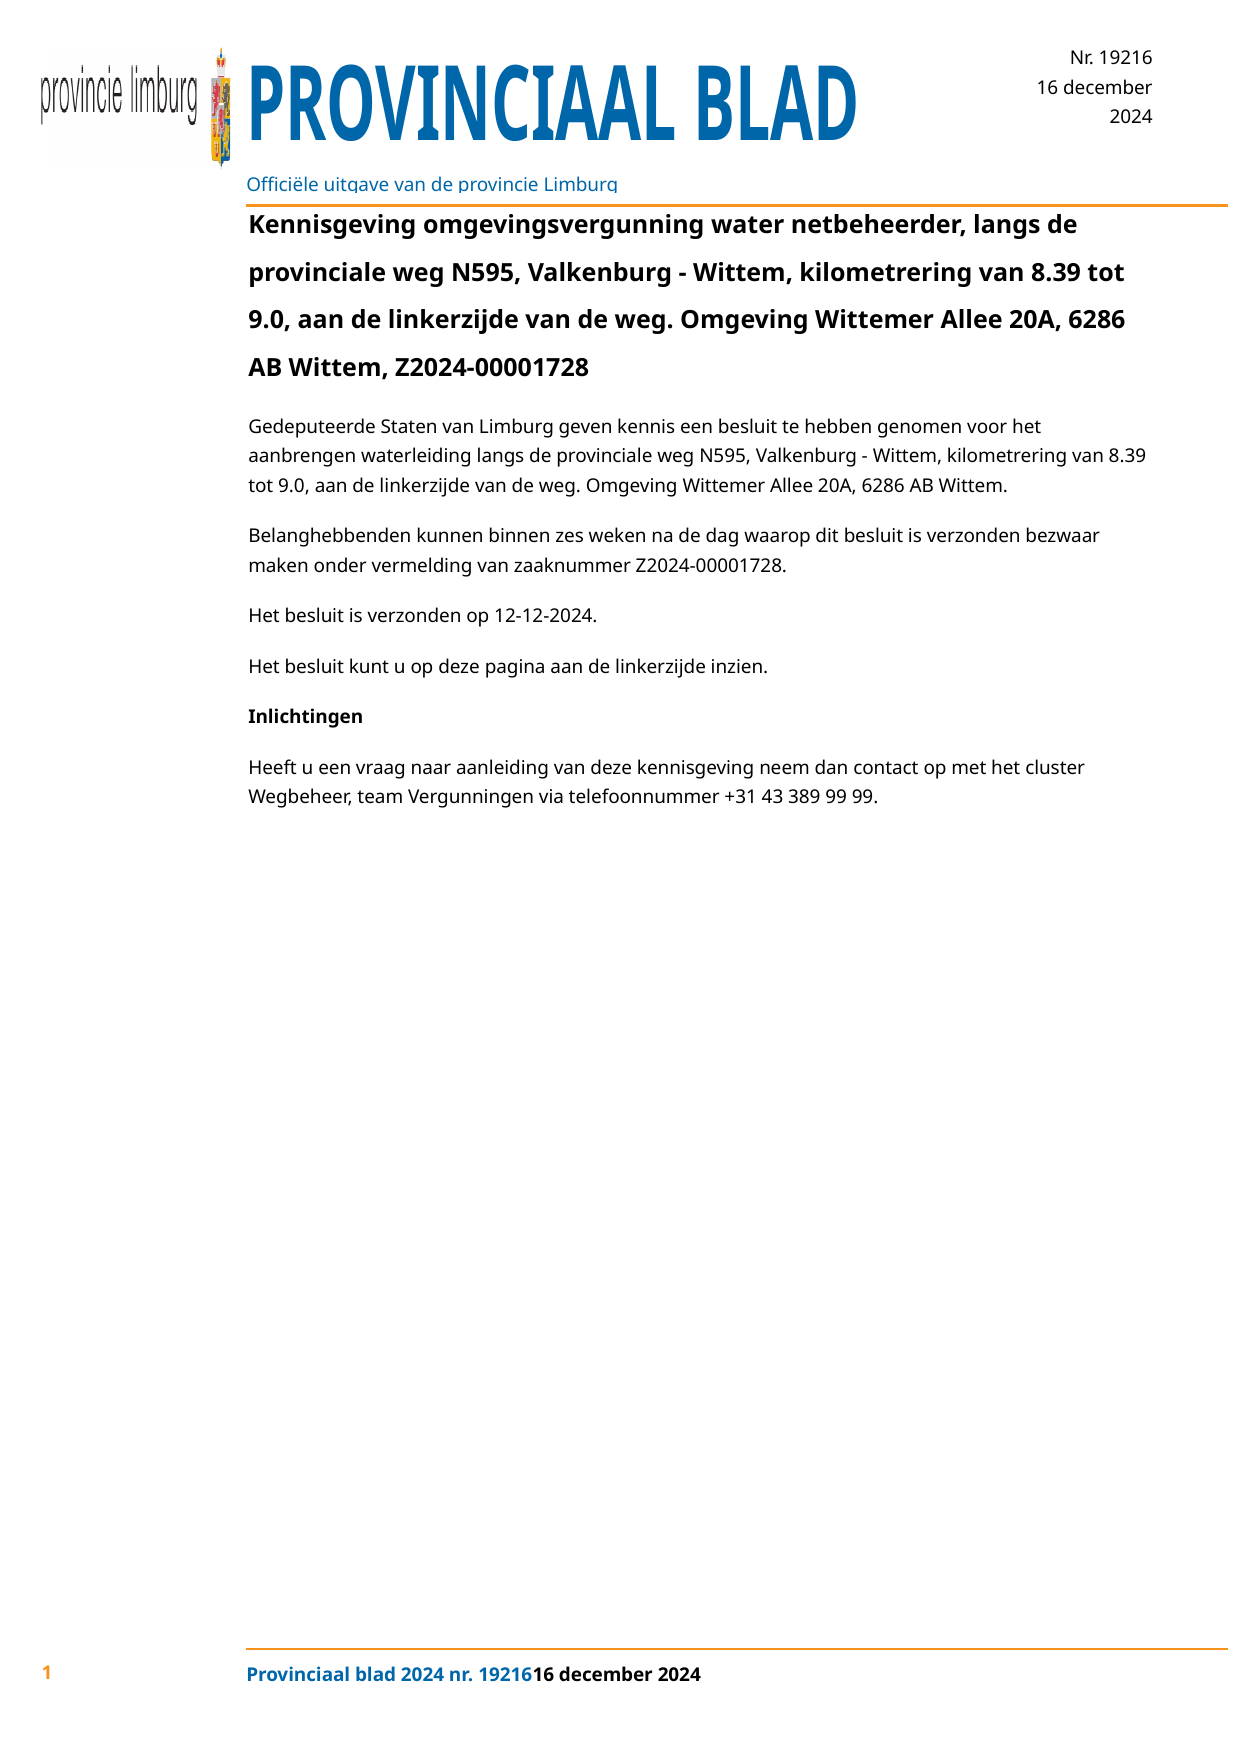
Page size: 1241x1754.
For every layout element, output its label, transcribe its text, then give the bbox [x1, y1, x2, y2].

text Het besluit is verzonden op 12-12-2024. [248, 603, 1152, 628]
text Het besluit kunt u op deze pagina aan de linkerzijde inzien. [248, 653, 1152, 679]
text Kennisgeving omgevingsvergunning water netbeheerder, langs de provinciale weg N595, Valkenburg - Wittem, kilometrering van 8.39 tot 9.0, aan de linkerzijde van de weg. Omgeving Wittemer Allee 20A, 6286 AB Wittem, Z2024-00001728 [248, 207, 1152, 384]
text Gedeputeerde Staten van Limburg geven kennis een besluit te hebben genomen voor het aanbrengen waterleiding langs de provinciale weg N595, Valkenburg - Wittem, kilometrering van 8.39 tot 9.0, aan de linkerzijde van de weg. Omgeving Wittemer Allee 20A, 6286 AB Wittem. [248, 413, 1152, 498]
text Belanghebbenden kunnen binnen zes weken na de dag waarop dit besluit is verzonden bezwaar maken onder vermelding van zaaknummer Z2024-00001728. [248, 523, 1152, 578]
picture [41, 47, 231, 172]
text Heeft u een vraag naar aanleiding van deze kennisgeving neem dan contact op met het cluster Wegbeheer, team Vergunningen via telefoonnummer +31 43 389 99 99. [248, 754, 1152, 809]
text Inlichtingen [248, 703, 1152, 729]
